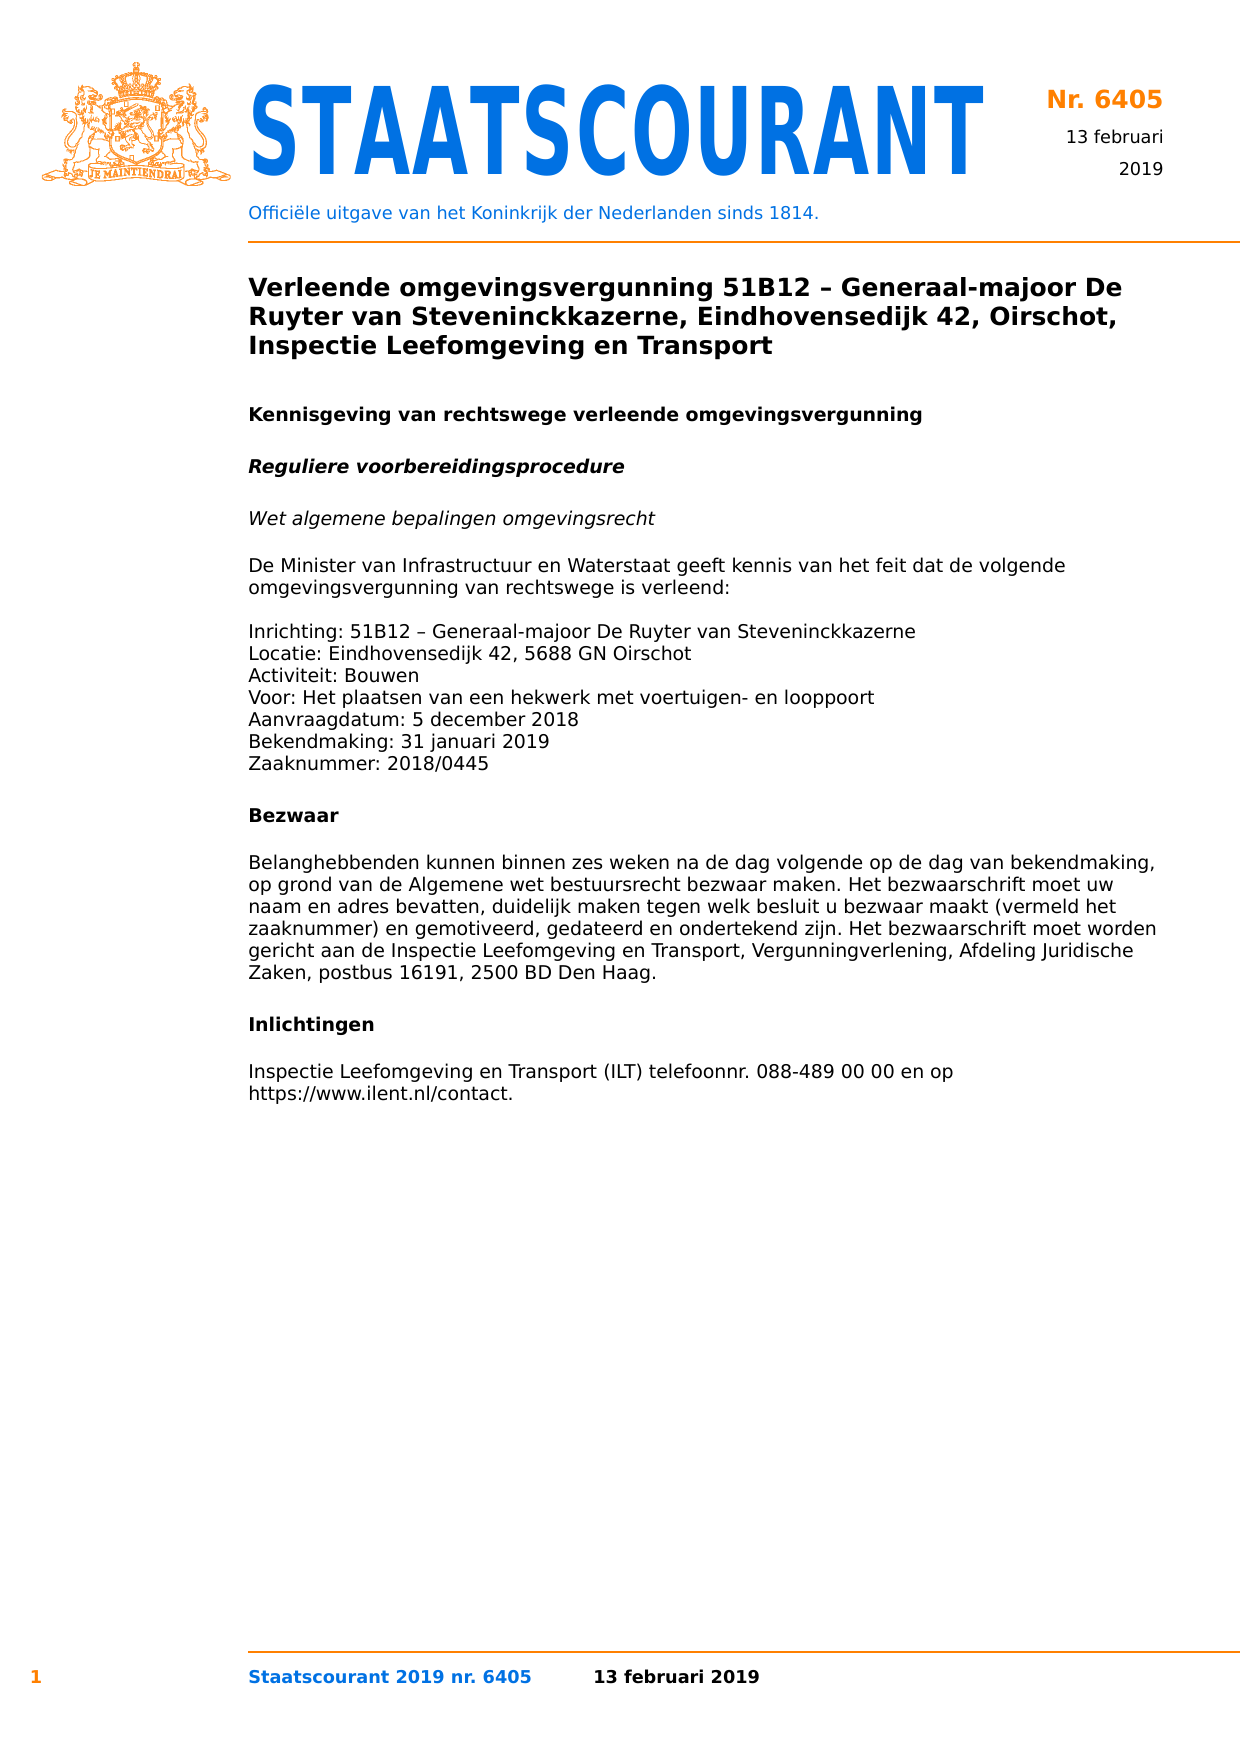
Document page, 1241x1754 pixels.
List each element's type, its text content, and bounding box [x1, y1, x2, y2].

text Activiteit: Bouwen [248, 665, 1163, 687]
table_header STAATSCOURANT [248, 62, 998, 203]
text De Minister van Infrastructuur en Waterstaat geeft kennis van het feit dat de volgende omgevingsvergunning van rechtswege is verleend: [248, 555, 1163, 599]
table_header Nr. 6405 [998, 62, 1240, 121]
text Belanghebbenden kunnen binnen zes weken na de dag volgende op de dag van bekendmaking, op grond van de Algemene wet bestuursrecht bezwaar maken. Het bezwaarschrift moet uw naam en adres bevatten, duidelijk maken tegen welk besluit u bezwaar maakt (vermeld het zaaknummer) en gemotiveerd, gedateerd en ondertekend zijn. Het bezwaarschrift moet worden gericht aan de Inspectie Leefomgeving en Transport, Vergunningverlening, Afdeling Juridische Zaken, postbus 16191, 2500 BD Den Haag. [248, 852, 1163, 984]
table_header [25, 62, 248, 241]
text Inrichting: 51B12 – Generaal-majoor De Ruyter van Steveninckkazerne [248, 621, 1163, 643]
text Inspectie Leefomgeving en Transport (ILT) telefoonnr. 088-489 00 00 en op https://www.ilent.nl/contact. [248, 1061, 1163, 1105]
text Bekendmaking: 31 januari 2019 [248, 731, 1163, 753]
text Aanvraagdatum: 5 december 2018 [248, 709, 1163, 731]
subtitle Wet algemene bepalingen omgevingsrecht [248, 508, 1163, 530]
subtitle Kennisgeving van rechtswege verleende omgevingsvergunning [248, 404, 1163, 426]
table_cell 2019 [998, 153, 1240, 203]
subtitle Verleende omgevingsvergunning 51B12 – Generaal-majoor De Ruyter van Steveninckkazerne, Eindhovensedijk 42, Oirschot, Inspectie Leefomgeving en Transport [248, 273, 1163, 361]
text Zaaknummer: 2018/0445 [248, 753, 1163, 775]
text Voor: Het plaatsen van een hekwerk met voertuigen- en looppoort [248, 687, 1163, 709]
table_cell Officiële uitgave van het Koninkrijk der Nederlanden sinds 1814. [248, 203, 1240, 241]
table_cell 13 februari [998, 121, 1240, 153]
text Locatie: Eindhovensedijk 42, 5688 GN Oirschot [248, 643, 1163, 665]
picture [41, 62, 231, 186]
subtitle Bezwaar [248, 805, 1163, 827]
subtitle Inlichtingen [248, 1014, 1163, 1036]
subtitle Reguliere voorbereidingsprocedure [248, 456, 1163, 478]
